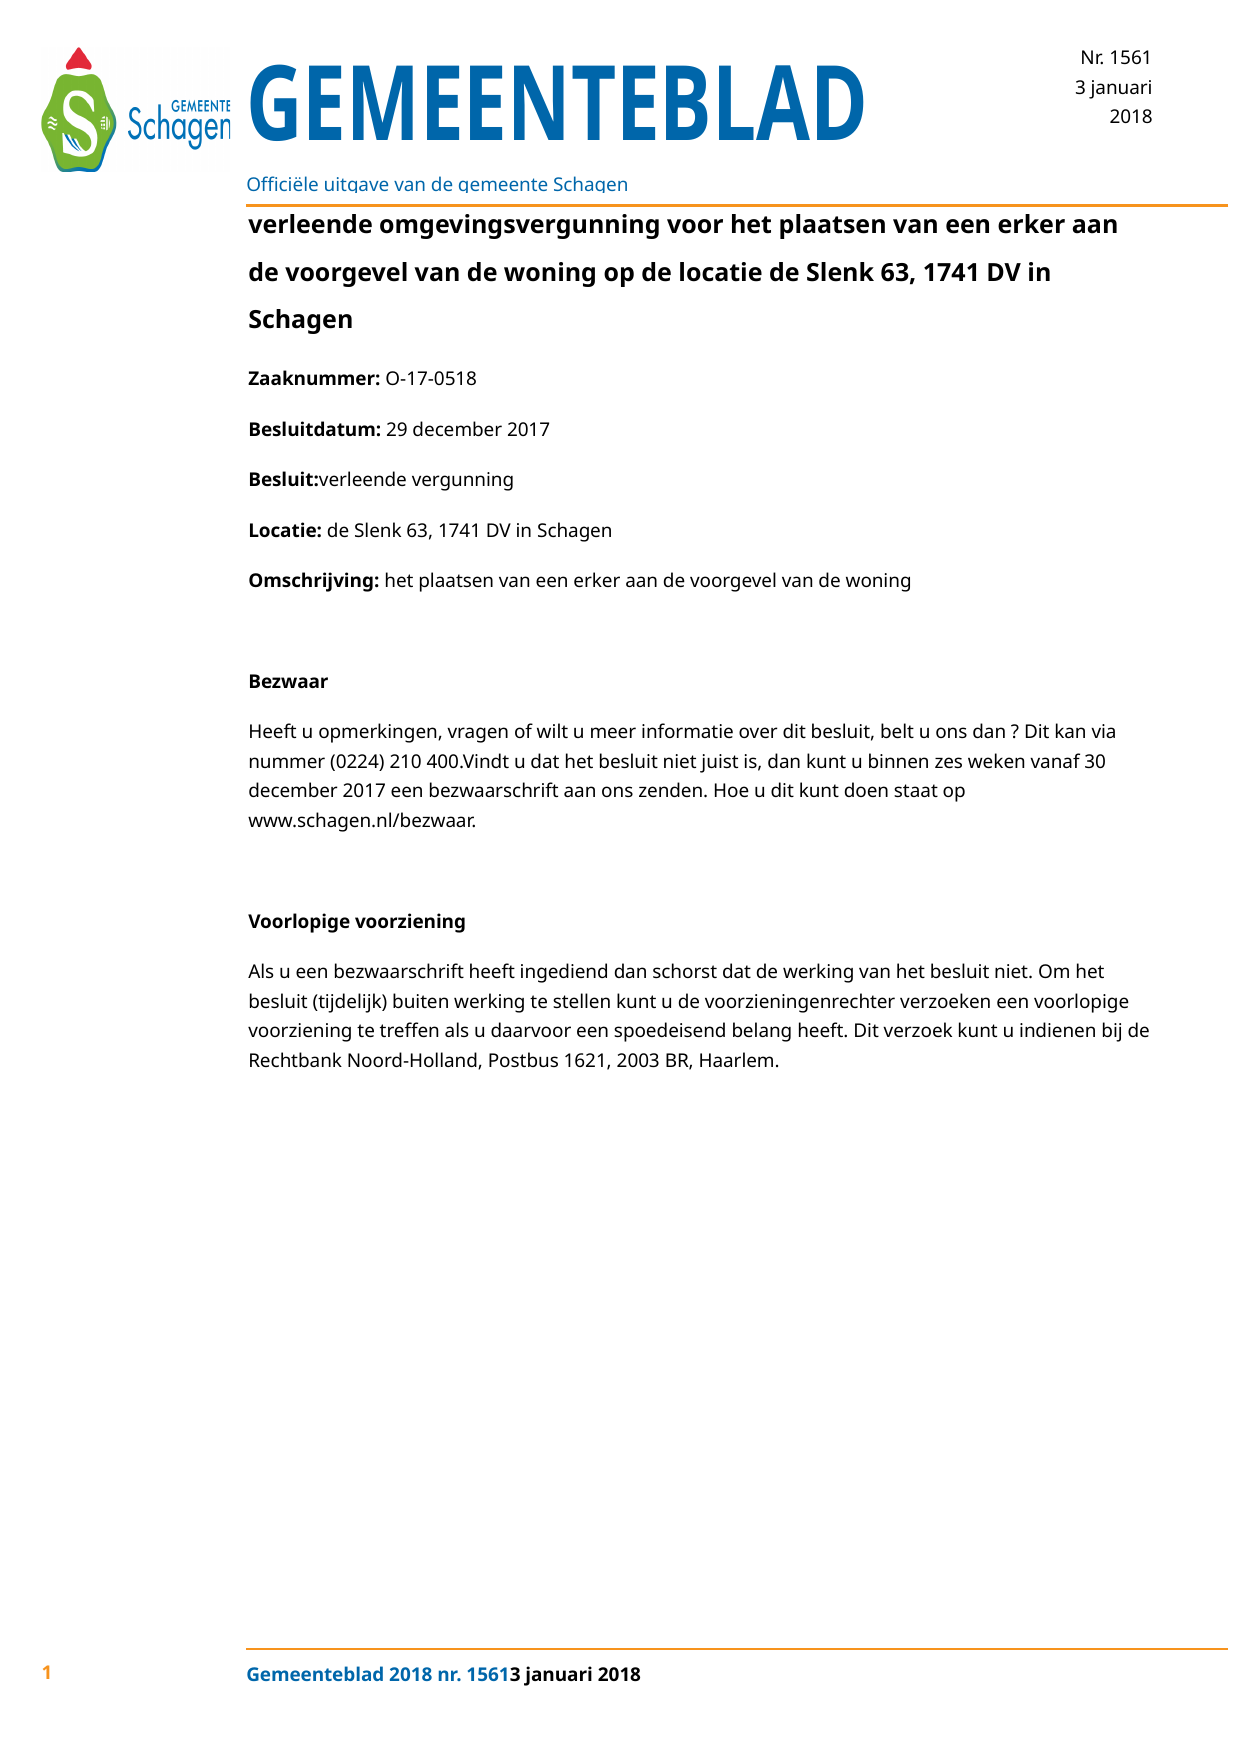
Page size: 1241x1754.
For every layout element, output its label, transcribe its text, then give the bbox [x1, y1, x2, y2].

text Heeft u opmerkingen, vragen of wilt u meer informatie over dit besluit, belt u ons dan ? Dit kan via nummer (0224) 210 400.Vindt u dat het besluit niet juist is, dan kunt u binnen zes weken vanaf 30 december 2017 een bezwaarschrift aan ons zenden. Hoe u dit kunt doen staat op www.schagen.nl/bezwaar. [248, 718, 1152, 833]
text Locatie: de Slenk 63, 1741 DV in Schagen [248, 517, 1152, 542]
text Besluit:verleende vergunning [248, 466, 1152, 492]
text Voorlopige voorziening [248, 908, 1152, 934]
picture [41, 47, 231, 172]
text Bezwaar [248, 668, 1152, 694]
text verleende omgevingsvergunning voor het plaatsen van een erker aan de voorgevel van de woning op de locatie de Slenk 63, 1741 DV in Schagen [248, 207, 1152, 336]
text Besluitdatum: 29 december 2017 [248, 416, 1152, 442]
text Als u een bezwaarschrift heeft ingediend dan schorst dat de werking van het besluit niet. Om het besluit (tijdelijk) buiten werking te stellen kunt u de voorzieningenrechter verzoeken een voorlopige voorziening te treffen als u daarvoor een spoedeisend belang heeft. Dit verzoek kunt u indienen bij de Rechtbank Noord-Holland, Postbus 1621, 2003 BR, Haarlem. [248, 958, 1152, 1073]
text Omschrijving: het plaatsen van een erker aan de voorgevel van de woning [248, 567, 1152, 593]
text Zaaknummer: O-17-0518 [248, 366, 1152, 391]
